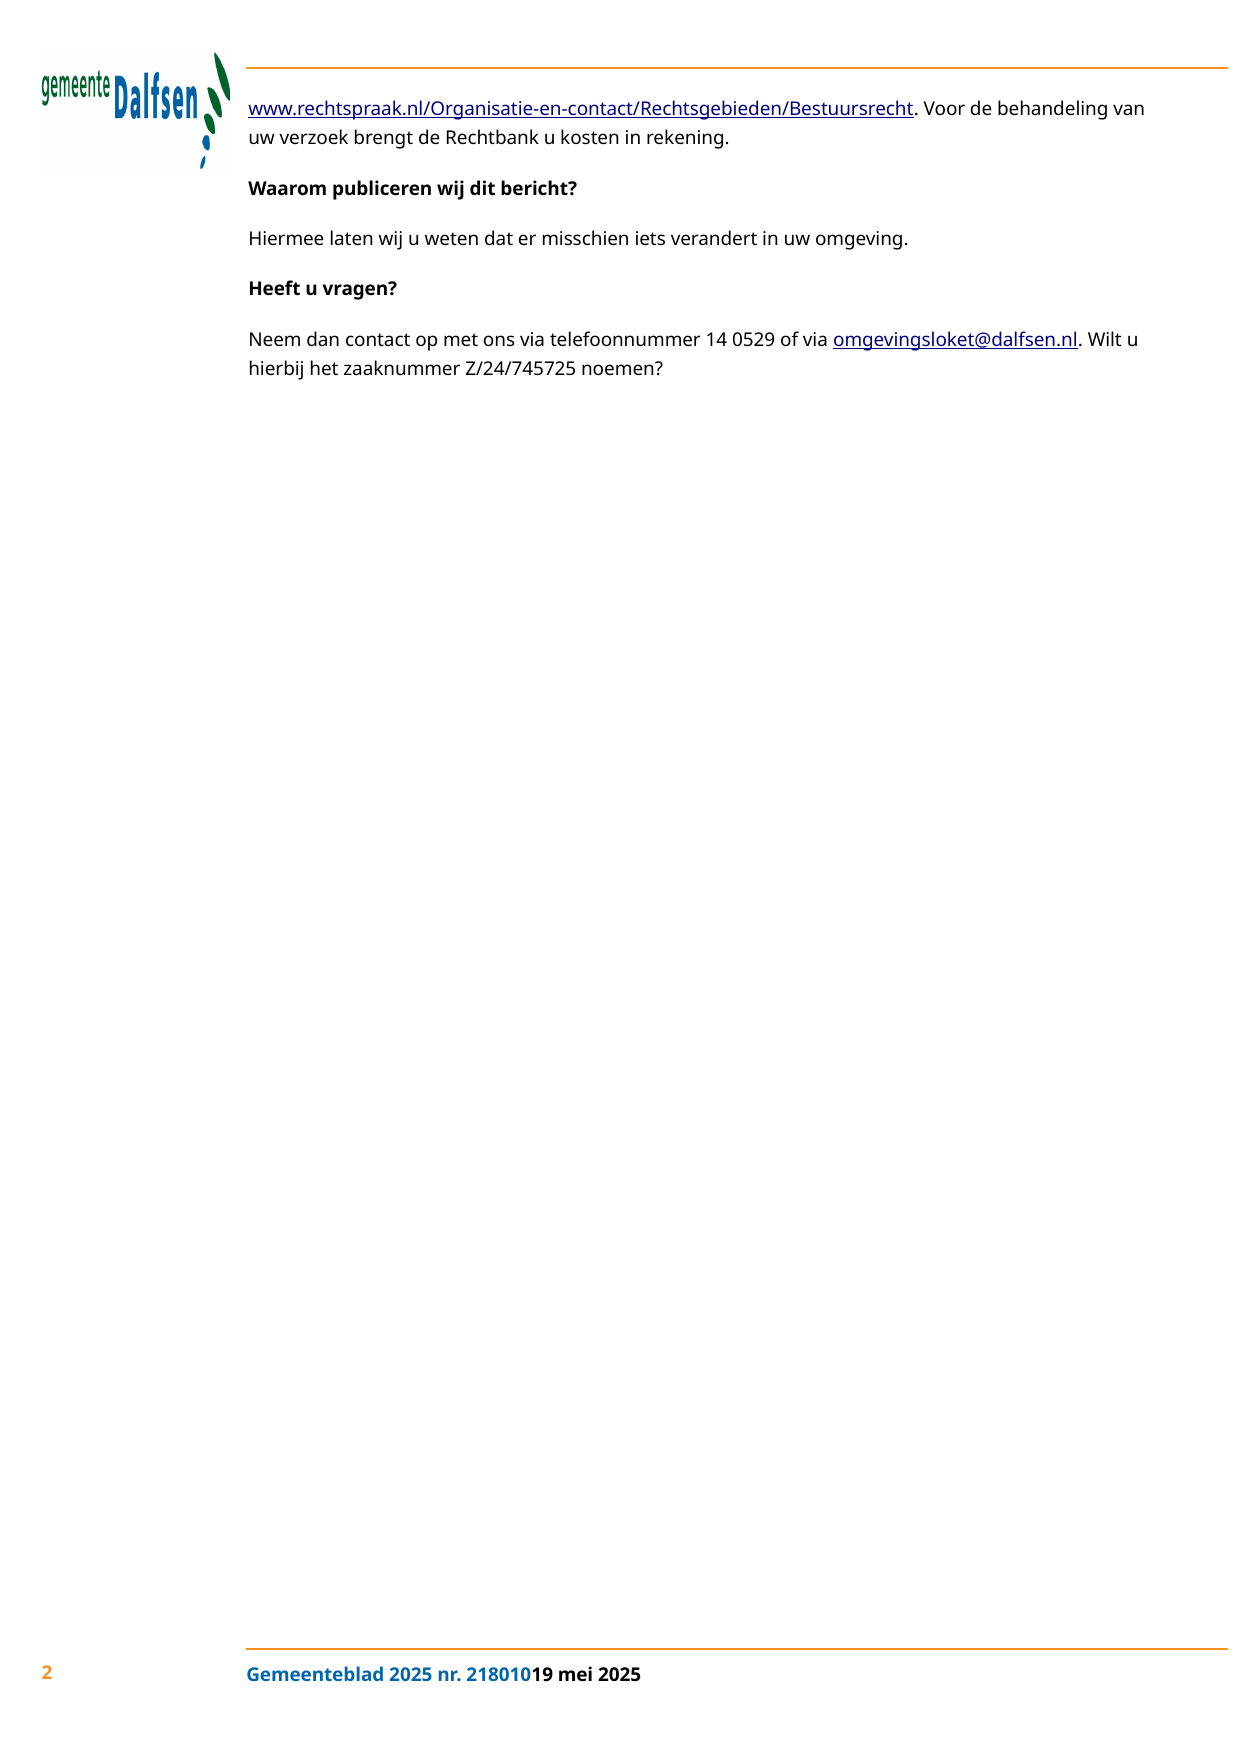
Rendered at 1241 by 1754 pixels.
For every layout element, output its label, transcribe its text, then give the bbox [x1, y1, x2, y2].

text Hiermee laten wij u weten dat er misschien iets verandert in uw omgeving. [248, 225, 1152, 251]
text www.rechtspraak.nl/Organisatie-en-contact/Rechtsgebieden/Bestuursrecht. Voor de behandeling van uw verzoek brengt de Rechtbank u kosten in rekening. [248, 95, 1152, 150]
picture [41, 47, 231, 172]
text Neem dan contact op met ons via telefoonnummer 14 0529 of via omgevingsloket@dalfsen.nl. Wilt u hierbij het zaaknummer Z/24/745725 noemen? [248, 326, 1152, 381]
text Waarom publiceren wij dit bericht? [248, 175, 1152, 201]
text Heeft u vragen? [248, 276, 1152, 301]
